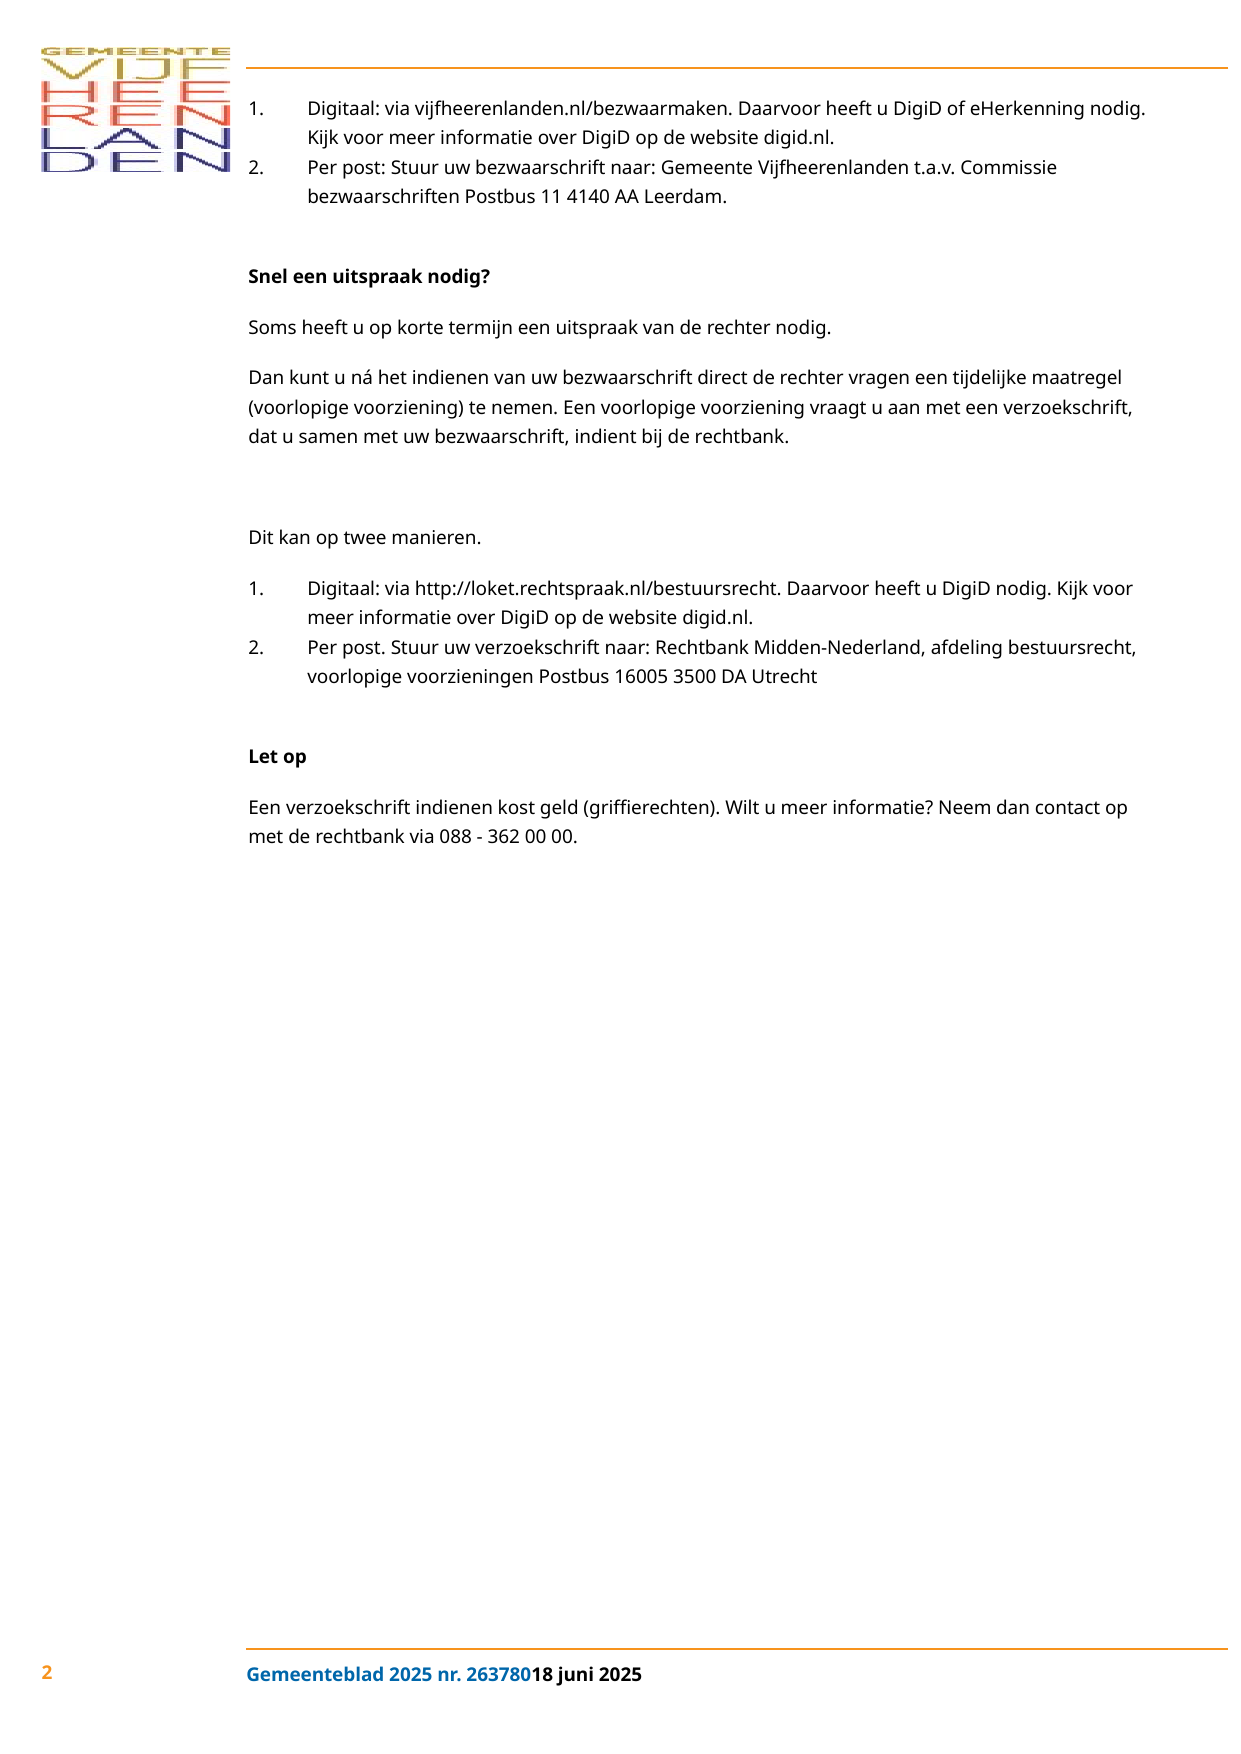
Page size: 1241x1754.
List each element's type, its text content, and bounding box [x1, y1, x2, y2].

list Per post: Stuur uw bezwaarschrift naar: Gemeente Vijfheerenlanden t.a.v. Commissie bezwaarschriften Postbus 11 4140 AA Leerdam. [248, 154, 1152, 209]
text Snel een uitspraak nodig? [248, 263, 1152, 289]
text Dan kunt u ná het indienen van uw bezwaarschrift direct de rechter vragen een tijdelijke maatregel (voorlopige voorziening) te nemen. Een voorlopige voorziening vraagt u aan met een verzoekschrift, dat u samen met uw bezwaarschrift, indient bij de rechtbank. [248, 364, 1152, 449]
text Een verzoekschrift indienen kost geld (griffierechten). Wilt u meer informatie? Neem dan contact op met de rechtbank via 088 - 362 00 00. [248, 794, 1152, 849]
list Digitaal: via vijfheerenlanden.nl/bezwaarmaken. Daarvoor heeft u DigiD of eHerkenning nodig. Kijk voor meer informatie over DigiD op de website digid.nl. [248, 95, 1152, 150]
text Dit kan op twee manieren. [248, 524, 1152, 550]
text Let op [248, 743, 1152, 769]
list Digitaal: via http://loket.rechtspraak.nl/bestuursrecht. Daarvoor heeft u DigiD nodig. Kijk voor meer informatie over DigiD op de website digid.nl. [248, 575, 1152, 630]
picture [41, 47, 231, 172]
text Soms heeft u op korte termijn een uitspraak van de rechter nodig. [248, 314, 1152, 340]
list Per post. Stuur uw verzoekschrift naar: Rechtbank Midden-Nederland, afdeling bestuursrecht, voorlopige voorzieningen Postbus 16005 3500 DA Utrecht [248, 634, 1152, 689]
